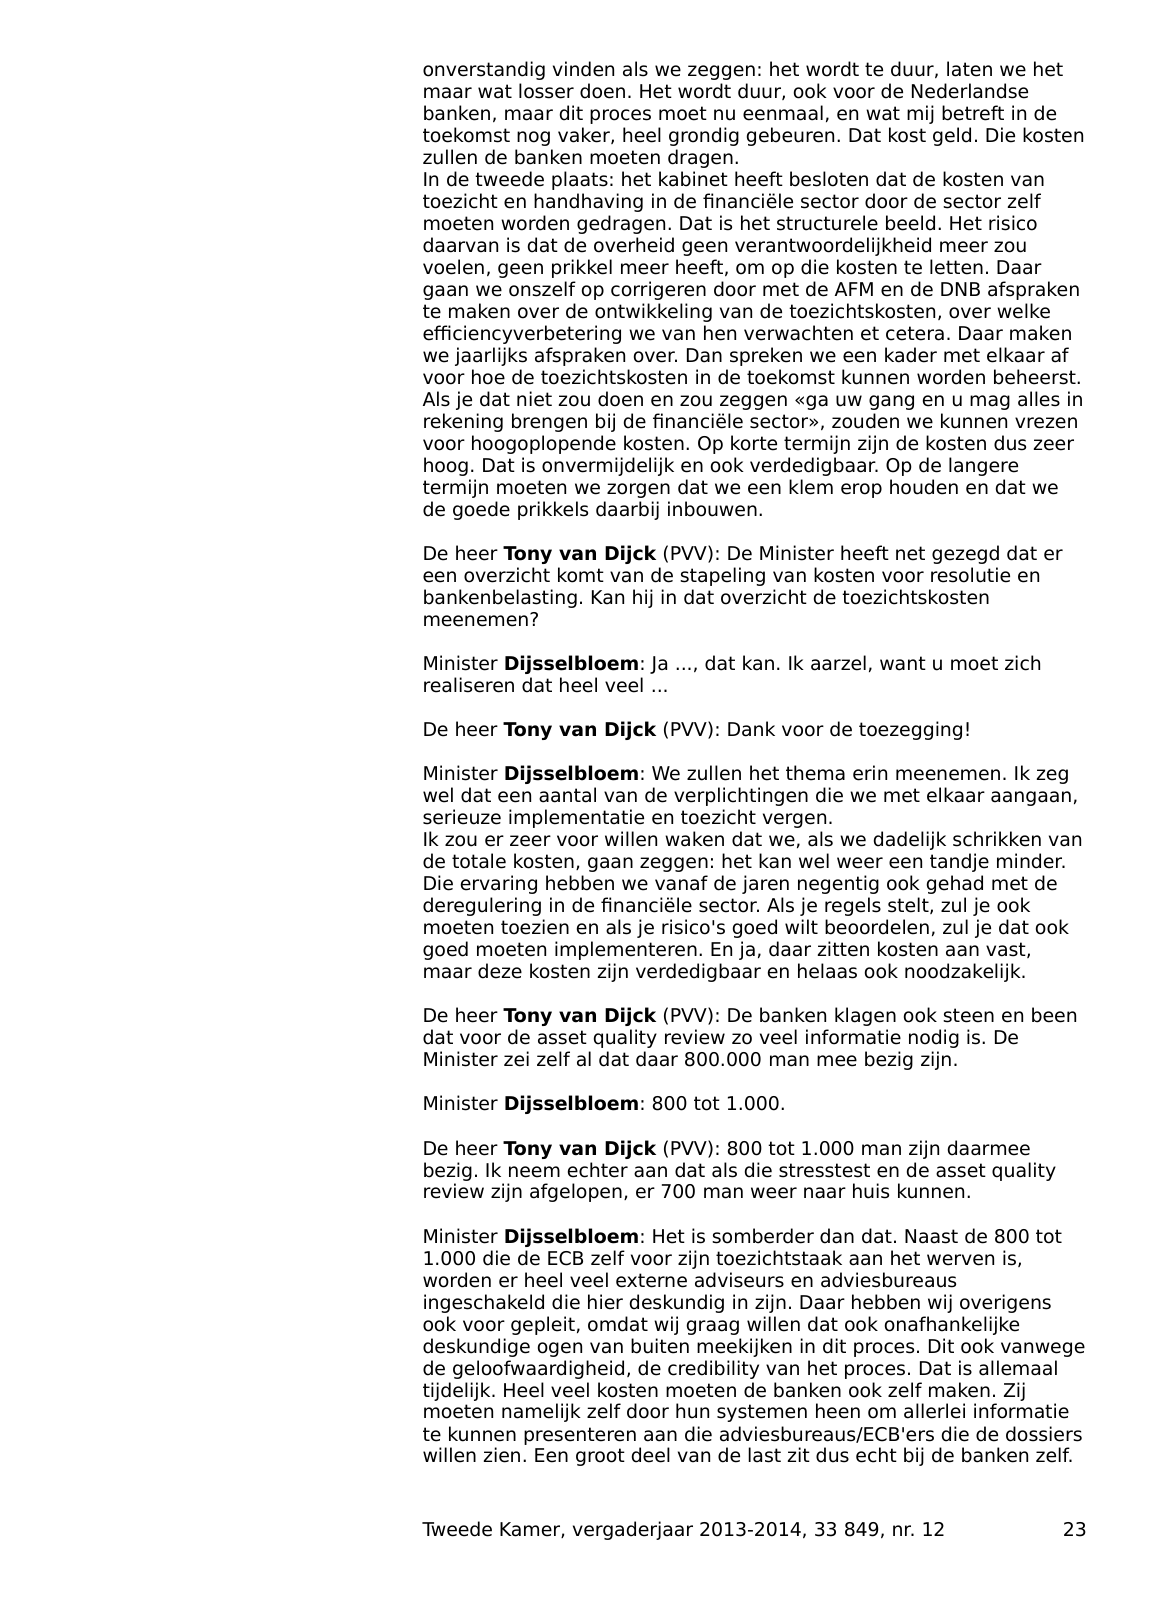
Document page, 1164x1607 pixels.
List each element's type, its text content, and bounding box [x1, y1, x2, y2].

text De heer Tony van Dijck (PVV): De Minister heeft net gezegd dat er een overzicht komt van de stapeling van kosten voor resolutie en bankenbelasting. Kan hij in dat overzicht de toezichtskosten meenemen? [422, 543, 1087, 631]
text In de tweede plaats: het kabinet heeft besloten dat de kosten van toezicht en handhaving in de financiële sector door de sector zelf moeten worden gedragen. Dat is het structurele beeld. Het risico daarvan is dat de overheid geen verantwoordelijkheid meer zou voelen, geen prikkel meer heeft, om op die kosten te letten. Daar gaan we onszelf op corrigeren door met de AFM en de DNB afspraken te maken over de ontwikkeling van de toezichtskosten, over welke efficiencyverbetering we van hen verwachten et cetera. Daar maken we jaarlijks afspraken over. Dan spreken we een kader met elkaar af voor hoe de toezichtskosten in de toekomst kunnen worden beheerst. Als je dat niet zou doen en zou zeggen «ga uw gang en u mag alles in rekening brengen bij de financiële sector», zouden we kunnen vrezen voor hoogoplopende kosten. Op korte termijn zijn de kosten dus zeer hoog. Dat is onvermijdelijk en ook verdedigbaar. Op de langere termijn moeten we zorgen dat we een klem erop houden en dat we de goede prikkels daarbij inbouwen. [422, 169, 1087, 521]
text De heer Tony van Dijck (PVV): De banken klagen ook steen en been dat voor de asset quality review zo veel informatie nodig is. De Minister zei zelf al dat daar 800.000 man mee bezig zijn. [422, 1005, 1087, 1071]
text Minister Dijsselbloem: Het is somberder dan dat. Naast de 800 tot 1.000 die de ECB zelf voor zijn toezichtstaak aan het werven is, worden er heel veel externe adviseurs en adviesbureaus ingeschakeld die hier deskundig in zijn. Daar hebben wij overigens ook voor gepleit, omdat wij graag willen dat ook onafhankelijke deskundige ogen van buiten meekijken in dit proces. Dit ook vanwege de geloofwaardigheid, de credibility van het proces. Dat is allemaal tijdelijk. Heel veel kosten moeten de banken ook zelf maken. Zij moeten namelijk zelf door hun systemen heen om allerlei informatie te kunnen presenteren aan die adviesbureaus/ECB'ers die de dossiers willen zien. Een groot deel van de last zit dus echt bij de banken zelf. [422, 1226, 1087, 1467]
text Ik zou er zeer voor willen waken dat we, als we dadelijk schrikken van de totale kosten, gaan zeggen: het kan wel weer een tandje minder. Die ervaring hebben we vanaf de jaren negentig ook gehad met de deregulering in de financiële sector. Als je regels stelt, zul je ook moeten toezien en als je risico's goed wilt beoordelen, zul je dat ook goed moeten implementeren. En ja, daar zitten kosten aan vast, maar deze kosten zijn verdedigbaar en helaas ook noodzakelijk. [422, 829, 1087, 983]
text Minister Dijsselbloem: We zullen het thema erin meenemen. Ik zeg wel dat een aantal van de verplichtingen die we met elkaar aangaan, serieuze implementatie en toezicht vergen. [422, 763, 1087, 829]
text De heer Tony van Dijck (PVV): Dank voor de toezegging! [422, 719, 1087, 741]
text onverstandig vinden als we zeggen: het wordt te duur, laten we het maar wat losser doen. Het wordt duur, ook voor de Nederlandse banken, maar dit proces moet nu eenmaal, en wat mij betreft in de toekomst nog vaker, heel grondig gebeuren. Dat kost geld. Die kosten zullen de banken moeten dragen. [422, 59, 1087, 169]
text Minister Dijsselbloem: Ja ..., dat kan. Ik aarzel, want u moet zich realiseren dat heel veel ... [422, 653, 1087, 697]
text Minister Dijsselbloem: 800 tot 1.000. [422, 1093, 1087, 1115]
text De heer Tony van Dijck (PVV): 800 tot 1.000 man zijn daarmee bezig. Ik neem echter aan dat als die stresstest en de asset quality review zijn afgelopen, er 700 man weer naar huis kunnen. [422, 1137, 1087, 1203]
